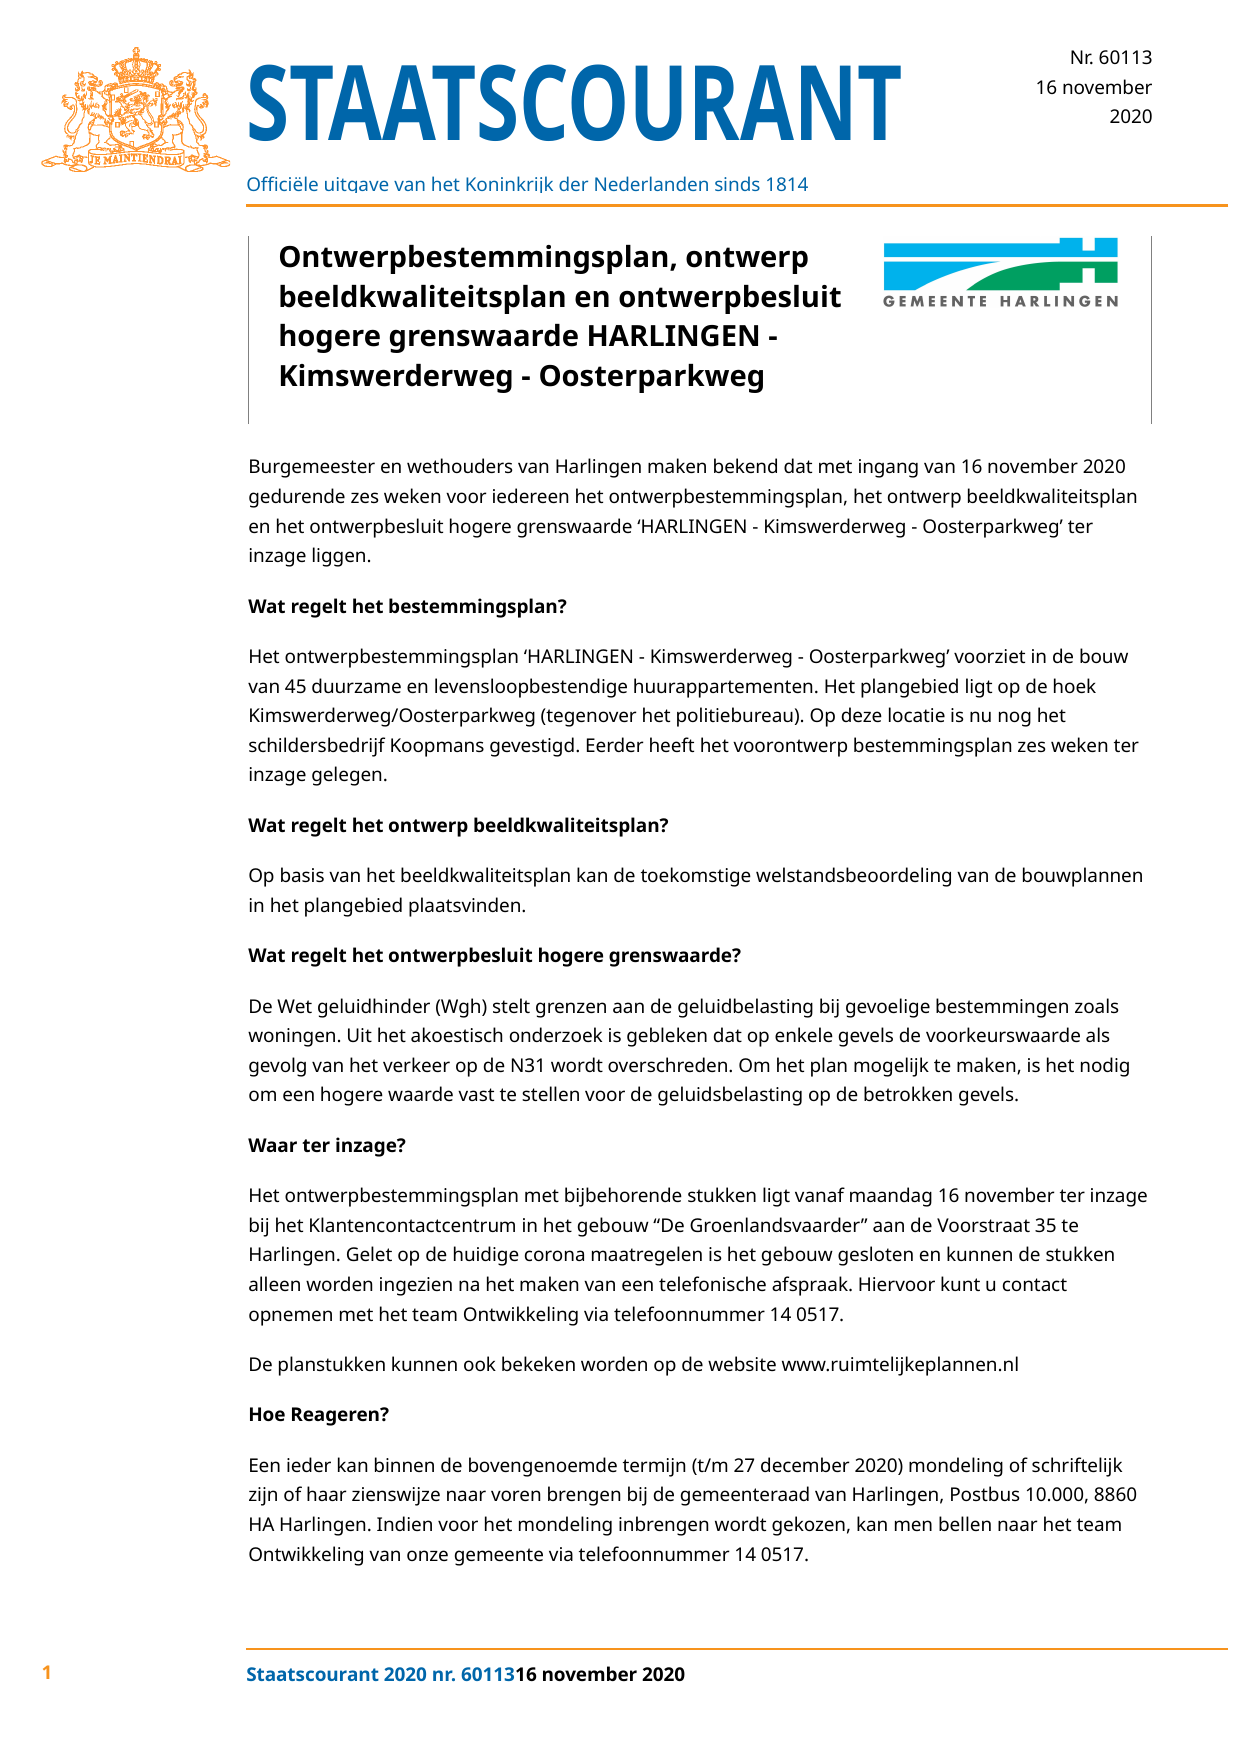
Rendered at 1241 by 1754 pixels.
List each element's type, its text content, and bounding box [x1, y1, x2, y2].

table_header [850, 236, 1151, 424]
text De Wet geluidhinder (Wgh) stelt grenzen aan de geluidbelasting bij gevoelige bestemmingen zoals woningen. Uit het akoestisch onderzoek is gebleken dat op enkele gevels de voorkeurswaarde als gevolg van het verkeer op de N31 wordt overschreden. Om het plan mogelijk te maken, is het nodig om een hogere waarde vast te stellen voor de geluidsbelasting op de betrokken gevels. [248, 993, 1152, 1107]
text Op basis van het beeldkwaliteitsplan kan de toekomstige welstandsbeoordeling van de bouwplannen in het plangebied plaatsvinden. [248, 862, 1152, 918]
picture [41, 47, 231, 172]
text Een ieder kan binnen de bovengenoemde termijn (t/m 27 december 2020) mondeling of schriftelijk zijn of haar zienswijze naar voren brengen bij de gemeenteraad van Harlingen, Postbus 10.000, 8860 HA Harlingen. Indien voor het mondeling inbrengen wordt gekozen, kan men bellen naar het team Ontwikkeling van onze gemeente via telefoonnummer 14 0517. [248, 1452, 1152, 1566]
text Wat regelt het ontwerpbesluit hogere grenswaarde? [248, 942, 1152, 968]
text De planstukken kunnen ook bekeken worden op de website www.ruimtelijkeplannen.nl [248, 1351, 1152, 1377]
text Wat regelt het bestemmingsplan? [248, 593, 1152, 618]
text Hoe Reageren? [248, 1402, 1152, 1427]
text Het ontwerpbestemmingsplan met bijbehorende stukken ligt vanaf maandag 16 november ter inzage bij het Klantencontactcentrum in het gebouw “De Groenlandsvaarder” aan de Voorstraat 35 te Harlingen. Gelet op de huidige corona maatregelen is het gebouw gesloten en kunnen de stukken alleen worden ingezien na het maken van een telefonische afspraak. Hiervoor kunt u contact opnemen met het team Ontwikkeling via telefoonnummer 14 0517. [248, 1182, 1152, 1326]
table_header Ontwerpbestemmingsplan, ontwerp beeldkwaliteitsplan en ontwerpbesluit hogere grenswaarde HARLINGEN - Kimswerderweg - Oosterparkweg [249, 236, 850, 424]
text Het ontwerpbestemmingsplan ‘HARLINGEN - Kimswerderweg - Oosterparkweg’ voorziet in de bouw van 45 duurzame en levensloopbestendige huurappartementen. Het plangebied ligt op de hoek Kimswerderweg/Oosterparkweg (tegenover het politiebureau). Op deze locatie is nu nog het schildersbedrijf Koopmans gevestigd. Eerder heeft het voorontwerp bestemmingsplan zes weken ter inzage gelegen. [248, 643, 1152, 787]
text Wat regelt het ontwerp beeldkwaliteitsplan? [248, 812, 1152, 838]
picture [882, 236, 1119, 308]
text Waar ter inzage? [248, 1132, 1152, 1158]
text Burgemeester en wethouders van Harlingen maken bekend dat met ingang van 16 november 2020 gedurende zes weken voor iedereen het ontwerpbestemmingsplan, het ontwerp beeldkwaliteitsplan en het ontwerpbesluit hogere grenswaarde ‘HARLINGEN - Kimswerderweg - Oosterparkweg’ ter inzage liggen. [248, 454, 1152, 568]
